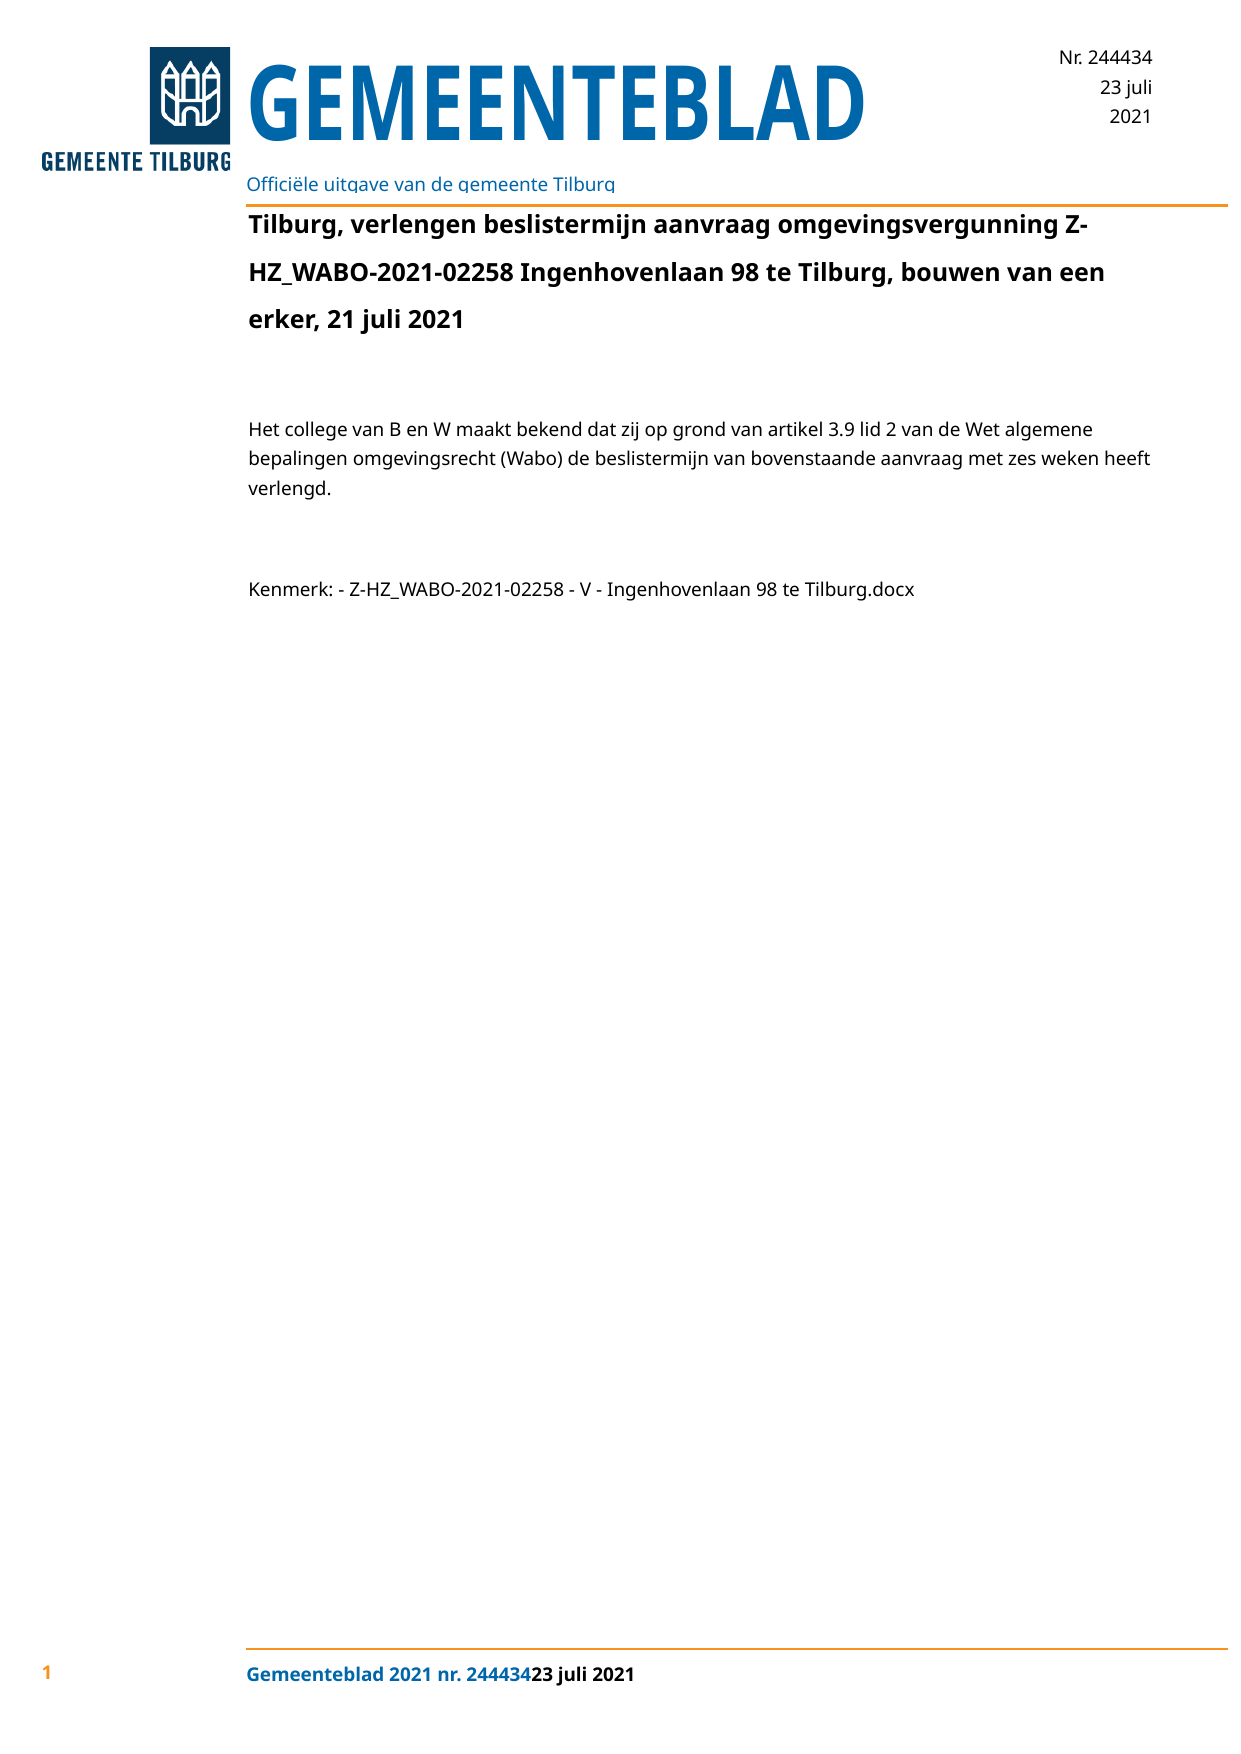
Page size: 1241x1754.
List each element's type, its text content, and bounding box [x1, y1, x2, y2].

text Het college van B en W maakt bekend dat zij op grond van artikel 3.9 lid 2 van de Wet algemene bepalingen omgevingsrecht (Wabo) de beslistermijn van bovenstaande aanvraag met zes weken heeft verlengd. [248, 416, 1152, 501]
text Kenmerk: - Z-HZ_WABO-2021-02258 - V - Ingenhovenlaan 98 te Tilburg.docx [248, 576, 1152, 602]
picture [41, 47, 231, 172]
text Tilburg, verlengen beslistermijn aanvraag omgevingsvergunning Z-HZ_WABO-2021-02258 Ingenhovenlaan 98 te Tilburg, bouwen van een erker, 21 juli 2021 [248, 207, 1152, 336]
